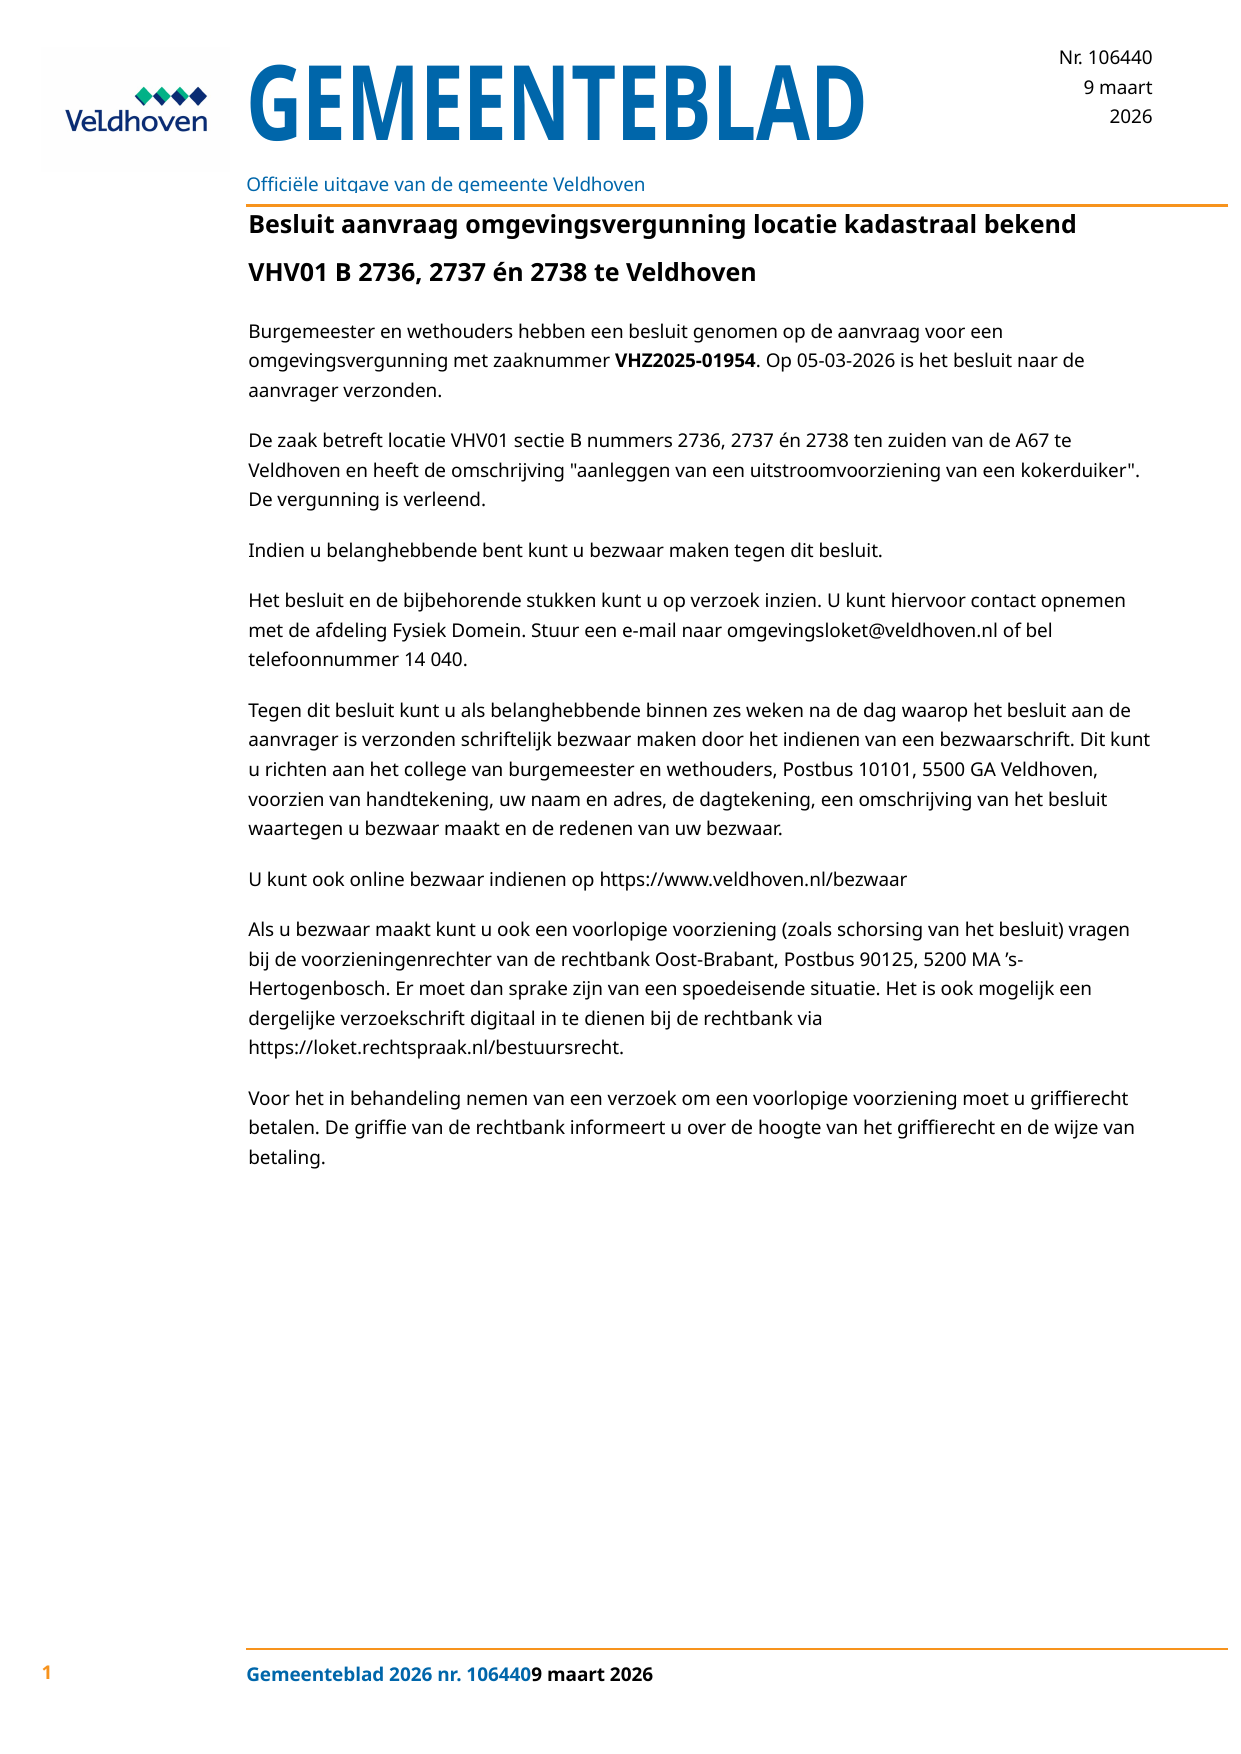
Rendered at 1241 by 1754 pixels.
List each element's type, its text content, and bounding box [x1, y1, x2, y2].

picture [41, 47, 231, 172]
text U kunt ook online bezwaar indienen op https://www.veldhoven.nl/bezwaar [248, 866, 1152, 892]
text Indien u belanghebbende bent kunt u bezwaar maken tegen dit besluit. [248, 537, 1152, 563]
text Voor het in behandeling nemen van een verzoek om een voorlopige voorziening moet u griffierecht betalen. De griffie van de rechtbank informeert u over de hoogte van het griffierecht en de wijze van betaling. [248, 1085, 1152, 1170]
text Het besluit en de bijbehorende stukken kunt u op verzoek inzien. U kunt hiervoor contact opnemen met de afdeling Fysiek Domein. Stuur een e-mail naar omgevingsloket@veldhoven.nl of bel telefoonnummer 14 040. [248, 587, 1152, 672]
text Besluit aanvraag omgevingsvergunning locatie kadastraal bekend VHV01 B 2736, 2737 én 2738 te Veldhoven [248, 207, 1152, 288]
text Burgemeester en wethouders hebben een besluit genomen op de aanvraag voor een omgevingsvergunning met zaaknummer VHZ2025-01954. Op 05-03-2026 is het besluit naar de aanvrager verzonden. [248, 318, 1152, 403]
text De zaak betreft locatie VHV01 sectie B nummers 2736, 2737 én 2738 ten zuiden van de A67 te Veldhoven en heeft de omschrijving "aanleggen van een uitstroomvoorziening van een kokerduiker". De vergunning is verleend. [248, 427, 1152, 512]
text Tegen dit besluit kunt u als belanghebbende binnen zes weken na de dag waarop het besluit aan de aanvrager is verzonden schriftelijk bezwaar maken door het indienen van een bezwaarschrift. Dit kunt u richten aan het college van burgemeester en wethouders, Postbus 10101, 5500 GA Veldhoven, voorzien van handtekening, uw naam en adres, de dagtekening, een omschrijving van het besluit waartegen u bezwaar maakt en de redenen van uw bezwaar. [248, 697, 1152, 841]
text Als u bezwaar maakt kunt u ook een voorlopige voorziening (zoals schorsing van het besluit) vragen bij de voorzieningenrechter van de rechtbank Oost-Brabant, Postbus 90125, 5200 MA ’s-Hertogenbosch. Er moet dan sprake zijn van een spoedeisende situatie. Het is ook mogelijk een dergelijke verzoekschrift digitaal in te dienen bij de rechtbank via https://loket.rechtspraak.nl/bestuursrecht. [248, 916, 1152, 1060]
